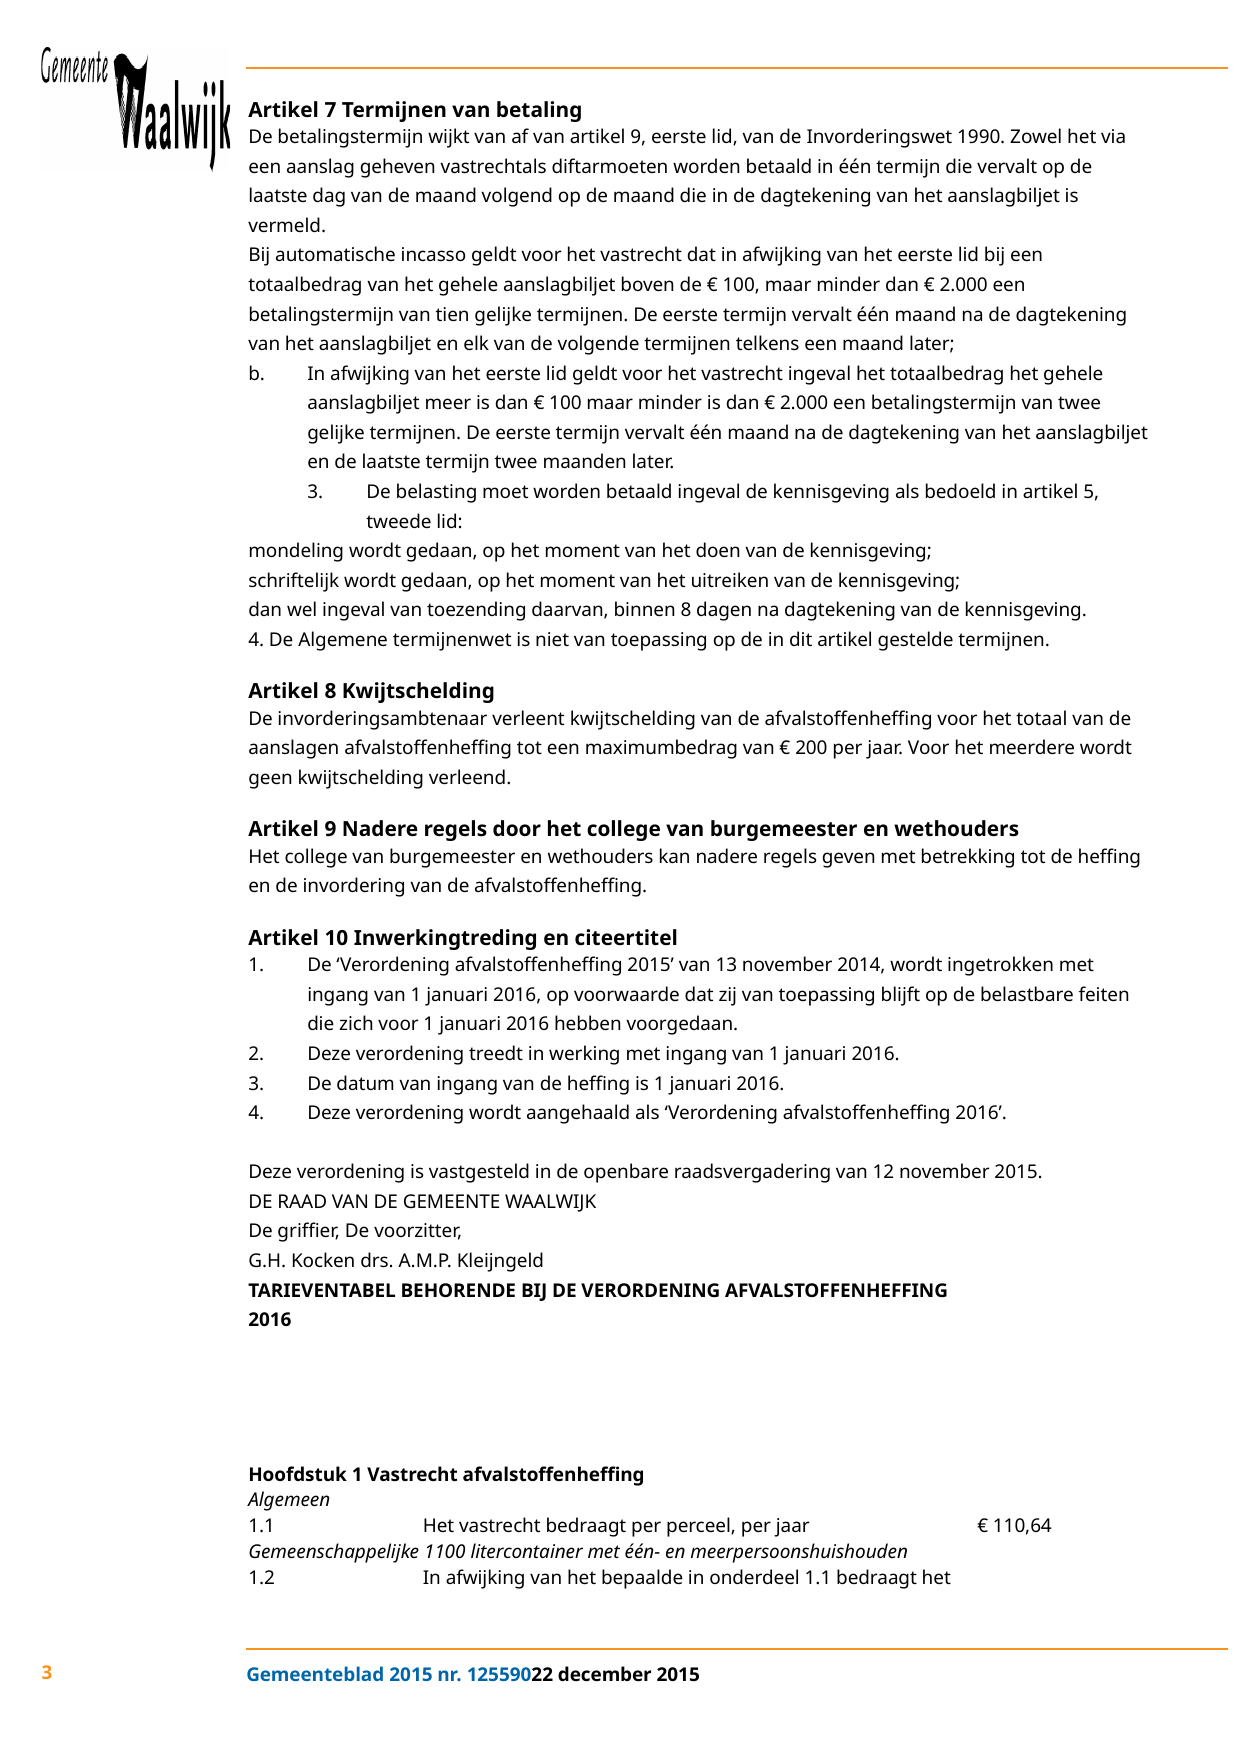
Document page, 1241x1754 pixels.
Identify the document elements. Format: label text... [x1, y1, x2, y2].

table_cell [977, 1384, 1152, 1409]
list Deze verordening treedt in werking met ingang van 1 januari 2016. [248, 1040, 1152, 1066]
text dan wel ingeval van toezending daarvan, binnen 8 dagen na dagtekening van de kennisgeving. [248, 597, 1152, 622]
text Artikel 8 Kwijtschelding [248, 677, 1152, 705]
text mondeling wordt gedaan, op het moment van het doen van de kennisgeving; [248, 537, 1152, 563]
table_header TARIEVENTABEL BEHORENDE BIJ DE VERORDENING AFVALSTOFFENHEFFING 2016 [248, 1277, 977, 1332]
text De invorderingsambtenaar verleent kwijtschelding van de afvalstoffenheffing voor het totaal van de aanslagen afvalstoffenheffing tot een maximumbedrag van € 200 per jaar. Voor het meerdere wordt geen kwijtschelding verleend. [248, 705, 1152, 790]
table_cell [423, 1384, 977, 1409]
text 4. De Algemene termijnenwet is niet van toepassing op de in dit artikel gestelde termijnen. [248, 626, 1152, 652]
table_cell Algemeen [248, 1487, 1152, 1512]
table_cell [977, 1435, 1152, 1461]
text Artikel 7 Termijnen van betaling [248, 95, 1152, 123]
text schriftelijk wordt gedaan, op het moment van het uitreiken van de kennisgeving; [248, 567, 1152, 593]
table_cell [977, 1410, 1152, 1435]
table_cell Hoofdstuk 1 Vastrecht afvalstoffenheffing [248, 1461, 977, 1487]
table_cell [423, 1435, 977, 1461]
text Artikel 9 Nadere regels door het college van burgemeester en wethouders [248, 814, 1152, 843]
table_cell [423, 1410, 977, 1435]
text Bij automatische incasso geldt voor het vastrecht dat in afwijking van het eerste lid bij een totaalbedrag van het gehele aanslagbiljet boven de € 100, maar minder dan € 2.000 een betalingstermijn van tien gelijke termijnen. De eerste termijn vervalt één maand na de dagtekening van het aanslagbiljet en elk van de volgende termijnen telkens een maand later; [248, 242, 1152, 356]
table_cell [248, 1358, 977, 1384]
list Deze verordening wordt aangehaald als ‘Verordening afvalstoffenheffing 2016’. [248, 1099, 1152, 1125]
table_cell Gemeenschappelijke 1100 litercontainer met één- en meerpersoonshuishouden [248, 1538, 1152, 1564]
table_cell [977, 1332, 1152, 1358]
table_cell [248, 1435, 423, 1461]
text G.H. Kocken drs. A.M.P. Kleijngeld [248, 1247, 1152, 1273]
list De ‘Verordening afvalstoffenheffing 2015’ van 13 november 2014, wordt ingetrokken met ingang van 1 januari 2016, op voorwaarde dat zij van toepassing blijft op de belastbare feiten die zich voor 1 januari 2016 hebben voorgedaan. [248, 951, 1152, 1036]
text DE RAAD VAN DE GEMEENTE WAALWIJK [248, 1188, 1152, 1214]
table_cell € 110,64 [977, 1513, 1152, 1538]
text Deze verordening is vastgesteld in de openbare raadsvergadering van 12 november 2015. [248, 1158, 1152, 1184]
list In afwijking van het eerste lid geldt voor het vastrecht ingeval het totaalbedrag het gehele aanslagbiljet meer is dan € 100 maar minder is dan € 2.000 een betalingstermijn van twee gelijke termijnen. De eerste termijn vervalt één maand na de dagtekening van het aanslagbiljet en de laatste termijn twee maanden later. [248, 360, 1152, 474]
text Artikel 10 Inwerkingtreding en citeertitel [248, 923, 1152, 951]
table_cell In afwijking van het bepaalde in onderdeel 1.1 bedraagt het [423, 1564, 977, 1589]
table_cell [248, 1410, 423, 1435]
table_cell 1.1 [248, 1513, 423, 1538]
list De belasting moet worden betaald ingeval de kennisgeving als bedoeld in artikel 5, tweede lid: [307, 478, 1152, 533]
table_header [977, 1277, 1152, 1332]
table_cell [977, 1358, 1152, 1384]
picture [41, 47, 231, 172]
table_cell [423, 1332, 977, 1358]
table_cell [248, 1332, 423, 1358]
table_cell [248, 1384, 423, 1409]
text De betalingstermijn wijkt van af van artikel 9, eerste lid, van de Invorderingswet 1990. Zowel het via een aanslag geheven vastrechtals diftarmoeten worden betaald in één termijn die vervalt op de laatste dag van de maand volgend op de maand die in de dagtekening van het aanslagbiljet is vermeld. [248, 123, 1152, 238]
list De datum van ingang van de heffing is 1 januari 2016. [248, 1070, 1152, 1096]
table_cell [977, 1461, 1152, 1487]
text De griffier, De voorzitter, [248, 1218, 1152, 1243]
table_cell [977, 1564, 1152, 1589]
text Het college van burgemeester en wethouders kan nadere regels geven met betrekking tot de heffing en de invordering van de afvalstoffenheffing. [248, 843, 1152, 898]
table_cell 1.2 [248, 1564, 423, 1589]
table_cell Het vastrecht bedraagt per perceel, per jaar [423, 1513, 977, 1538]
